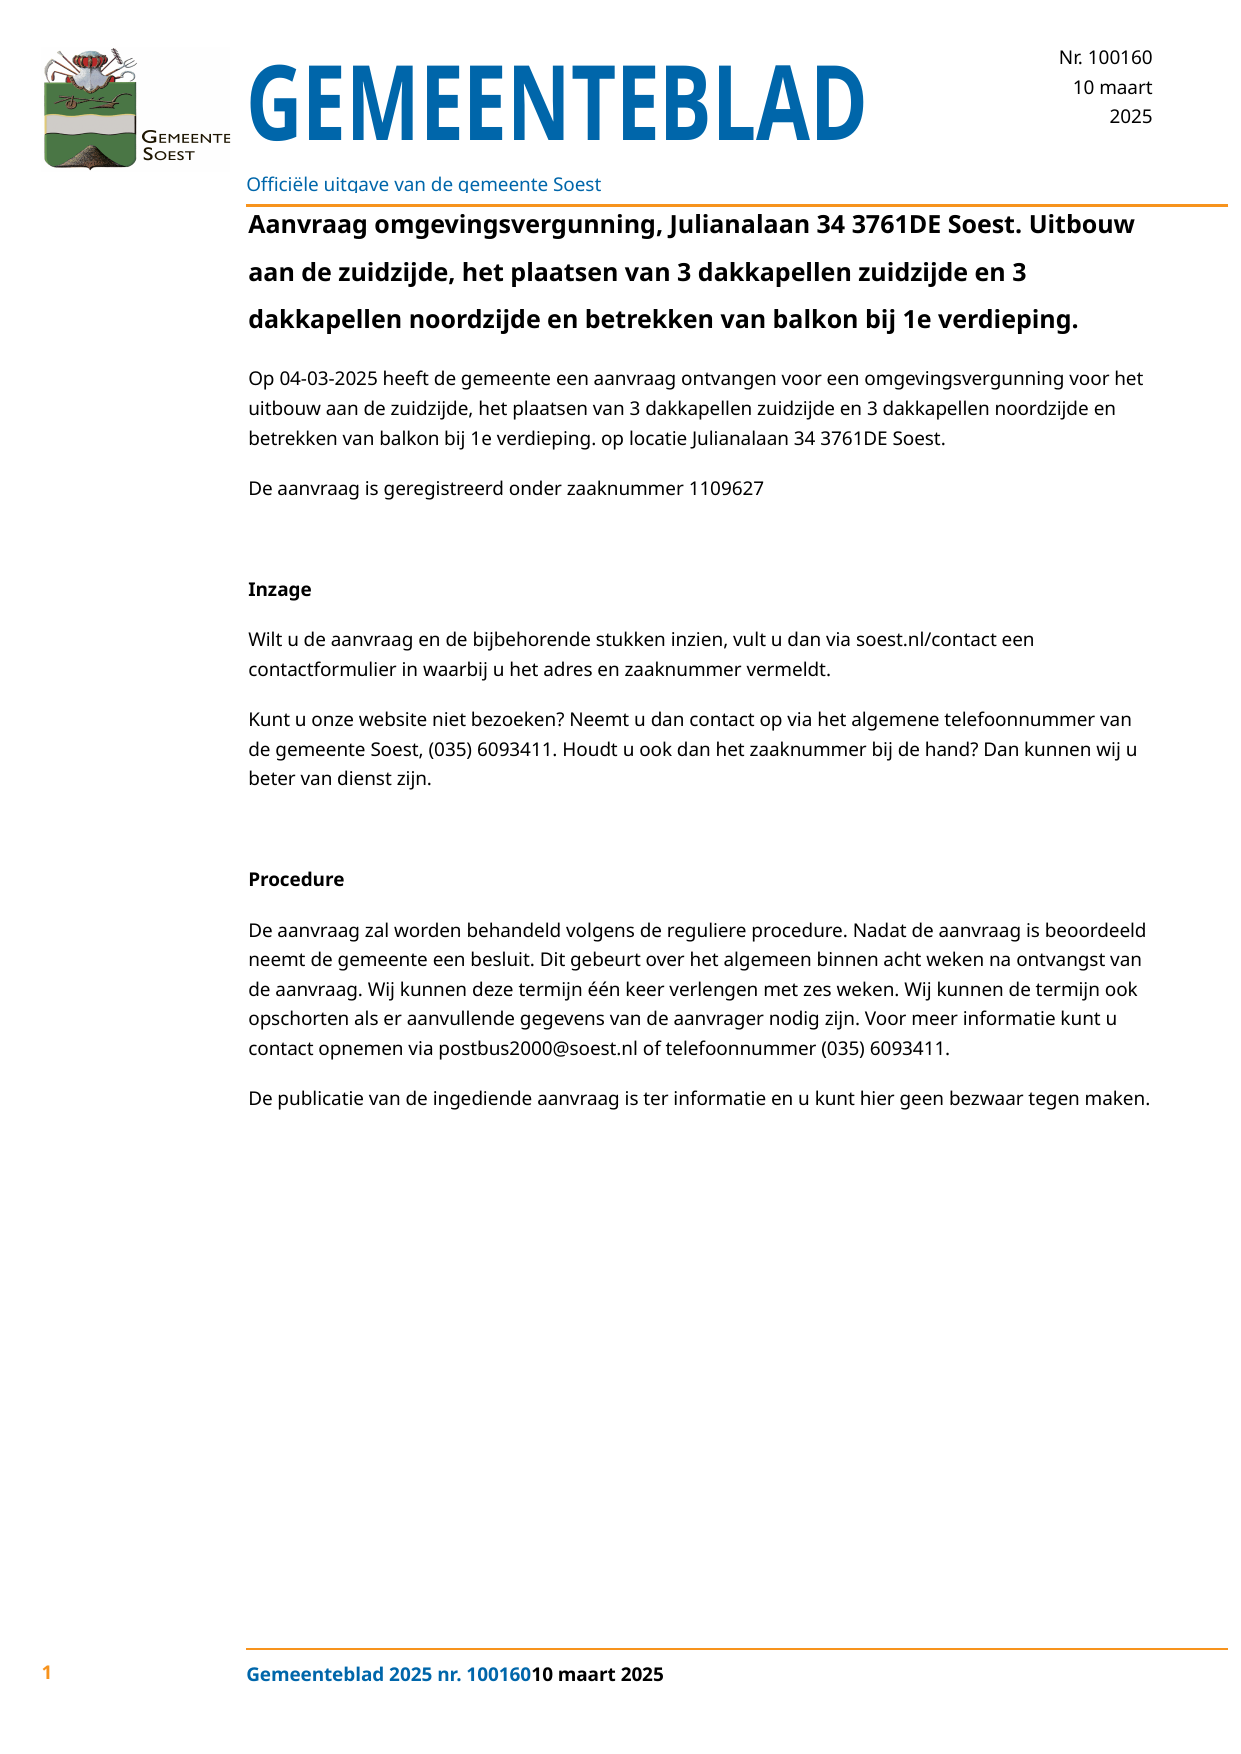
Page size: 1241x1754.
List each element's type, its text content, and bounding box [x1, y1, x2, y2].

picture [41, 47, 231, 172]
text Procedure [248, 866, 1152, 892]
text Wilt u de aanvraag en de bijbehorende stukken inzien, vult u dan via soest.nl/contact een contactformulier in waarbij u het adres en zaaknummer vermeldt. [248, 626, 1152, 682]
text De aanvraag is geregistreerd onder zaaknummer 1109627 [248, 475, 1152, 501]
text Aanvraag omgevingsvergunning, Julianalaan 34 3761DE Soest. Uitbouw aan de zuidzijde, het plaatsen van 3 dakkapellen zuidzijde en 3 dakkapellen noordzijde en betrekken van balkon bij 1e verdieping. [248, 207, 1152, 336]
text De publicatie van de ingediende aanvraag is ter informatie en u kunt hier geen bezwaar tegen maken. [248, 1086, 1152, 1111]
text Op 04-03-2025 heeft de gemeente een aanvraag ontvangen voor een omgevingsvergunning voor het uitbouw aan de zuidzijde, het plaatsen van 3 dakkapellen zuidzijde en 3 dakkapellen noordzijde en betrekken van balkon bij 1e verdieping. op locatie Julianalaan 34 3761DE Soest. [248, 366, 1152, 450]
text De aanvraag zal worden behandeld volgens de reguliere procedure. Nadat de aanvraag is beoordeeld neemt de gemeente een besluit. Dit gebeurt over het algemeen binnen acht weken na ontvangst van de aanvraag. Wij kunnen deze termijn één keer verlengen met zes weken. Wij kunnen de termijn ook opschorten als er aanvullende gegevens van de aanvrager nodig zijn. Voor meer informatie kunt u contact opnemen via postbus2000@soest.nl of telefoonnummer (035) 6093411. [248, 917, 1152, 1061]
text Inzage [248, 576, 1152, 602]
text Kunt u onze website niet bezoeken? Neemt u dan contact op via het algemene telefoonnummer van de gemeente Soest, (035) 6093411. Houdt u ook dan het zaaknummer bij de hand? Dan kunnen wij u beter van dienst zijn. [248, 706, 1152, 791]
